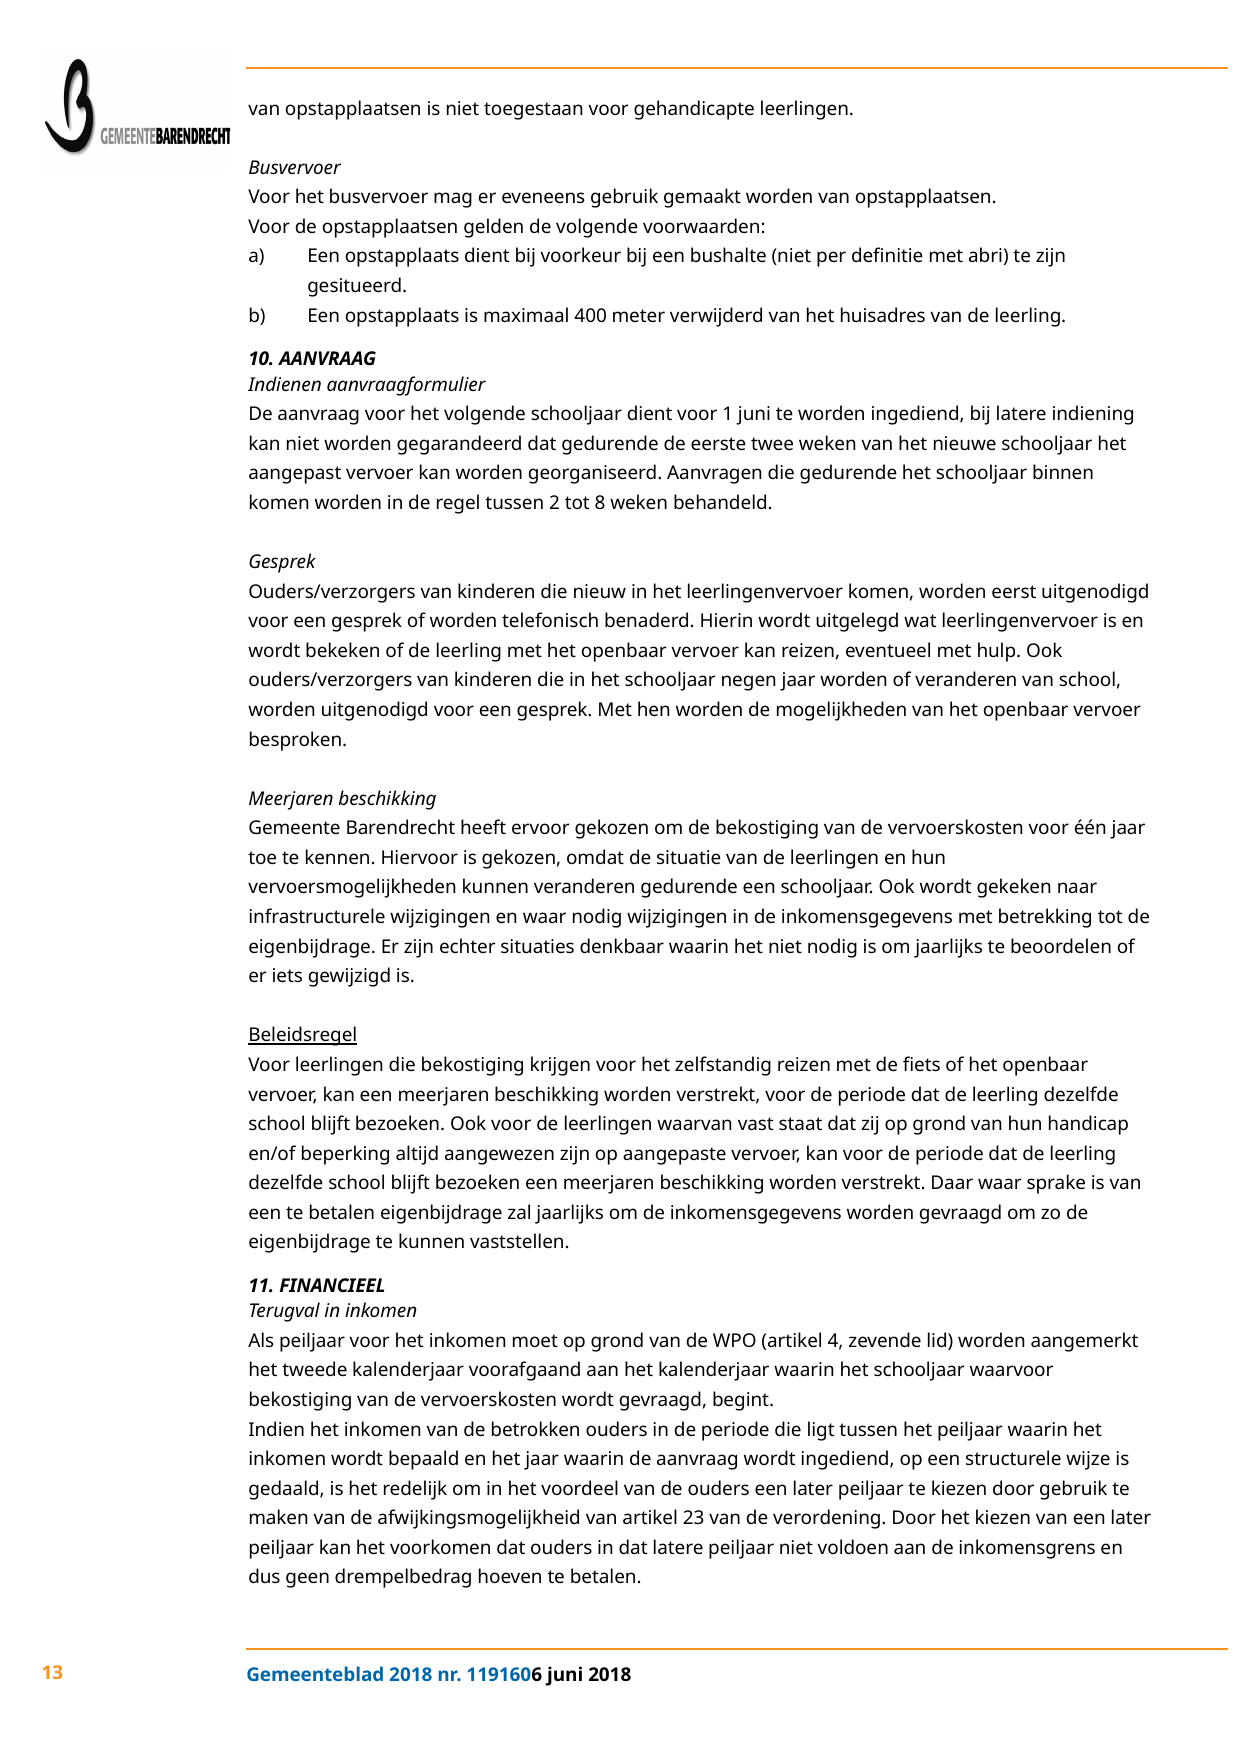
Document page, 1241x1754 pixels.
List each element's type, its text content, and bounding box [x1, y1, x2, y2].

text Indienen aanvraagformulier [248, 371, 1152, 396]
text De aanvraag voor het volgende schooljaar dient voor 1 juni te worden ingediend, bij latere indiening kan niet worden gegarandeerd dat gedurende de eerste twee weken van het nieuwe schooljaar het aangepast vervoer kan worden georganiseerd. Aanvragen die gedurende het schooljaar binnen komen worden in de regel tussen 2 tot 8 weken behandeld. [248, 400, 1152, 515]
text 11. FINANCIEEL [248, 1272, 1152, 1297]
picture [41, 47, 231, 172]
list Een opstapplaats dient bij voorkeur bij een bushalte (niet per definitie met abri) te zijn gesitueerd. [248, 243, 1152, 298]
text Beleidsregel [248, 1022, 1152, 1047]
text Voor leerlingen die bekostiging krijgen voor het zelfstandig reizen met de fiets of het openbaar vervoer, kan een meerjaren beschikking worden verstrekt, voor de periode dat de leerling dezelfde school blijft bezoeken. Ook voor de leerlingen waarvan vast staat dat zij op grond van hun handicap en/of beperking altijd aangewezen zijn op aangepaste vervoer, kan voor de periode dat de leerling dezelfde school blijft bezoeken een meerjaren beschikking worden verstrekt. Daar waar sprake is van een te betalen eigenbijdrage zal jaarlijks om de inkomensgegevens worden gevraagd om zo de eigenbijdrage te kunnen vaststellen. [248, 1051, 1152, 1254]
text Indien het inkomen van de betrokken ouders in de periode die ligt tussen het peiljaar waarin het inkomen wordt bepaald en het jaar waarin de aanvraag wordt ingediend, op een structurele wijze is gedaald, is het redelijk om in het voordeel van de ouders een later peiljaar te kiezen door gebruik te maken van de afwijkingsmogelijkheid van artikel 23 van de verordening. Door het kiezen van een later peiljaar kan het voorkomen dat ouders in dat latere peiljaar niet voldoen aan de inkomensgrens en dus geen drempelbedrag hoeven te betalen. [248, 1416, 1152, 1589]
text Als peiljaar voor het inkomen moet op grond van de WPO (artikel 4, zevende lid) worden aangemerkt het tweede kalenderjaar voorafgaand aan het kalenderjaar waarin het schooljaar waarvoor bekostiging van de vervoerskosten wordt gevraagd, begint. [248, 1327, 1152, 1412]
list Een opstapplaats is maximaal 400 meter verwijderd van het huisadres van de leerling. [248, 302, 1152, 328]
text Voor de opstapplaatsen gelden de volgende voorwaarden: [248, 213, 1152, 239]
text Gemeente Barendrecht heeft ervoor gekozen om de bekostiging van de vervoerskosten voor één jaar toe te kennen. Hiervoor is gekozen, omdat de situatie van de leerlingen en hun vervoersmogelijkheden kunnen veranderen gedurende een schooljaar. Ook wordt gekeken naar infrastructurele wijzigingen en waar nodig wijzigingen in de inkomensgegevens met betrekking tot de eigenbijdrage. Er zijn echter situaties denkbaar waarin het niet nodig is om jaarlijks te beoordelen of er iets gewijzigd is. [248, 814, 1152, 988]
text van opstapplaatsen is niet toegestaan voor gehandicapte leerlingen. [248, 95, 1152, 121]
text 10. AANVRAAG [248, 345, 1152, 371]
text Ouders/verzorgers van kinderen die nieuw in het leerlingenvervoer komen, worden eerst uitgenodigd voor een gesprek of worden telefonisch benaderd. Hierin wordt uitgelegd wat leerlingenvervoer is en wordt bekeken of de leerling met het openbaar vervoer kan reizen, eventueel met hulp. Ook ouders/verzorgers van kinderen die in het schooljaar negen jaar worden of veranderen van school, worden uitgenodigd voor een gesprek. Met hen worden de mogelijkheden van het openbaar vervoer besproken. [248, 578, 1152, 751]
text Busvervoer [248, 154, 1152, 180]
text Terugval in inkomen [248, 1297, 1152, 1323]
text Meerjaren beschikking [248, 785, 1152, 811]
text Voor het busvervoer mag er eveneens gebruik gemaakt worden van opstapplaatsen. [248, 183, 1152, 209]
text Gesprek [248, 548, 1152, 574]
